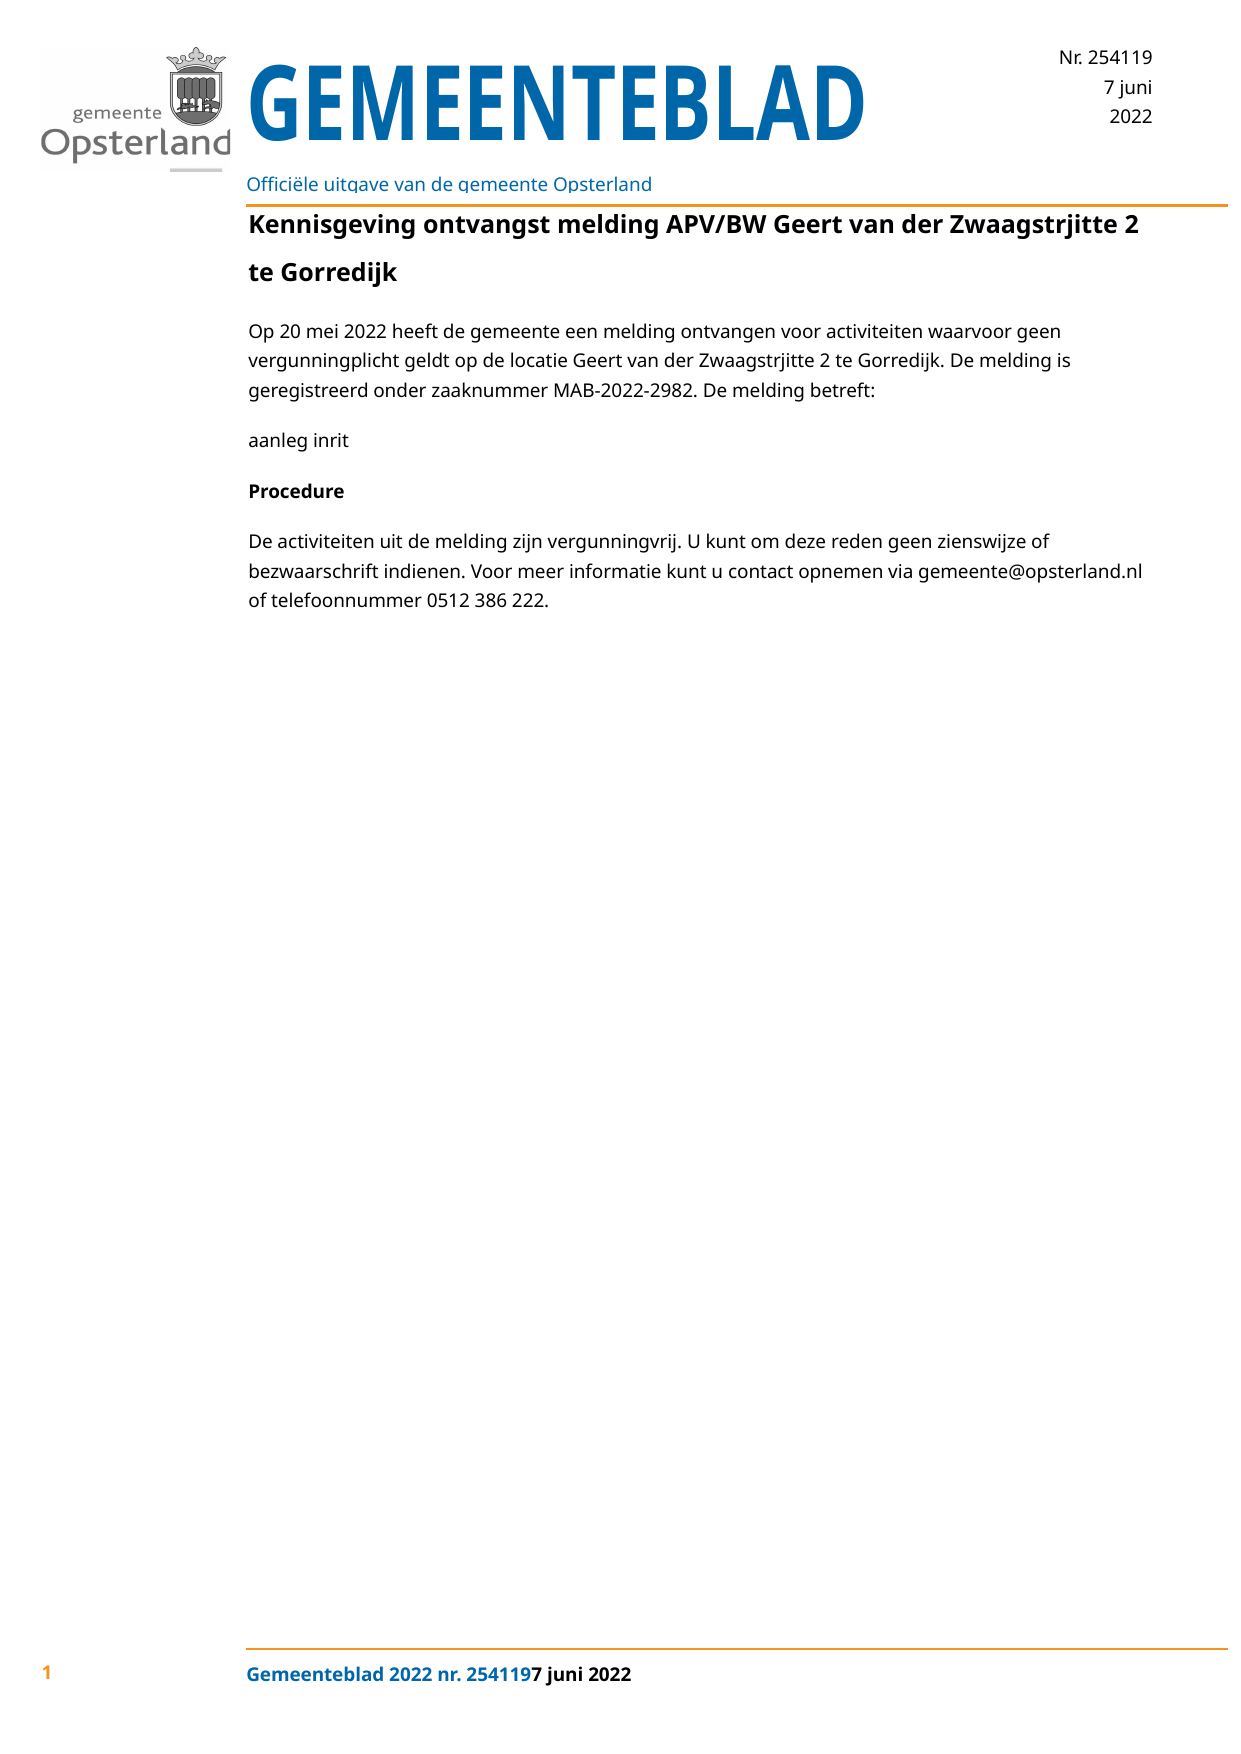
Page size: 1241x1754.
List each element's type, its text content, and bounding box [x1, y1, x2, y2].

text aanleg inrit [248, 427, 1152, 453]
text De activiteiten uit de melding zijn vergunningvrij. U kunt om deze reden geen zienswijze of bezwaarschrift indienen. Voor meer informatie kunt u contact opnemen via gemeente@opsterland.nl of telefoonnummer 0512 386 222. [248, 528, 1152, 613]
text Kennisgeving ontvangst melding APV/BW Geert van der Zwaagstrjitte 2 te Gorredijk [248, 207, 1152, 288]
picture [41, 47, 231, 172]
text Op 20 mei 2022 heeft de gemeente een melding ontvangen voor activiteiten waarvoor geen vergunningplicht geldt op de locatie Geert van der Zwaagstrjitte 2 te Gorredijk. De melding is geregistreerd onder zaaknummer MAB-2022-2982. De melding betreft: [248, 318, 1152, 403]
text Procedure [248, 478, 1152, 504]
